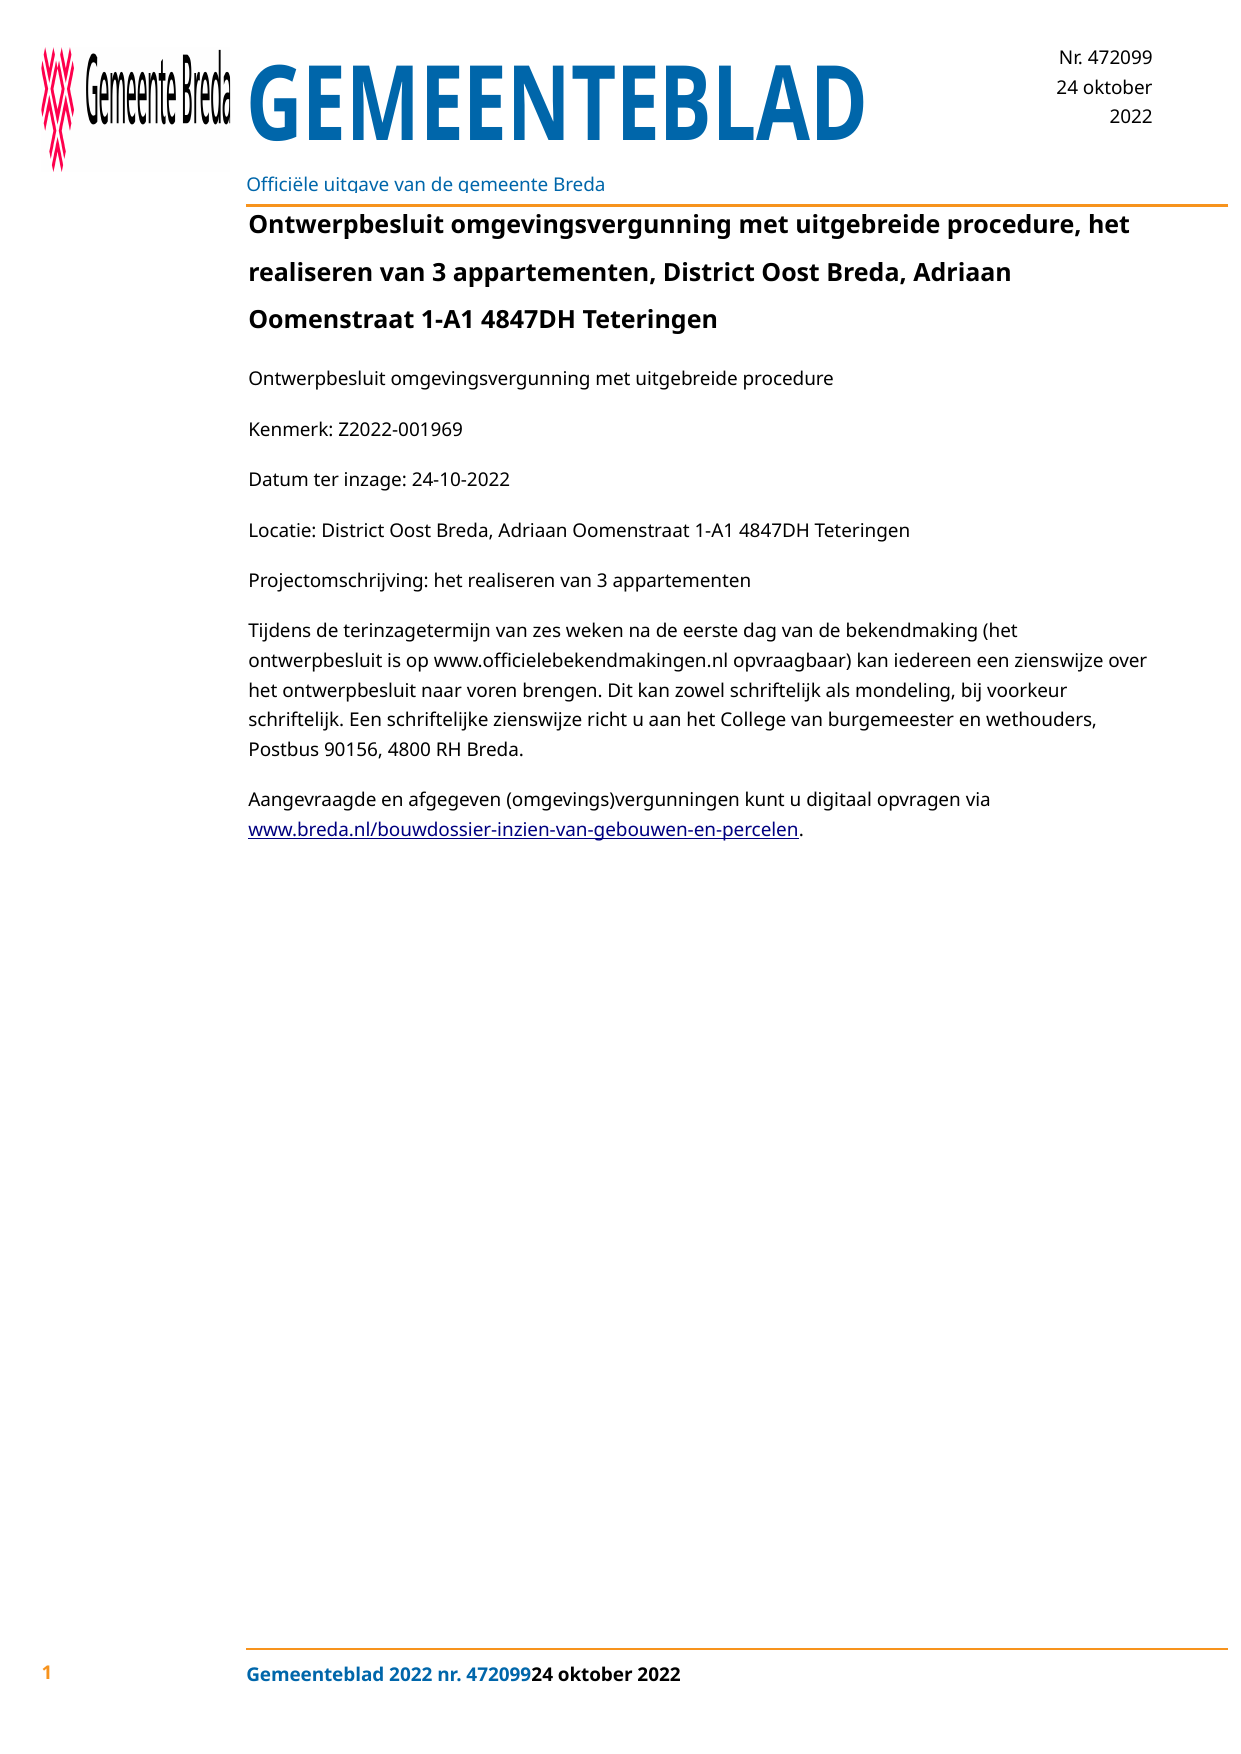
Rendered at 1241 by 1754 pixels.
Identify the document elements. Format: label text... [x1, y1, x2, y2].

picture [41, 47, 231, 172]
text Kenmerk: Z2022-001969 [248, 416, 1152, 442]
text Aangevraagde en afgegeven (omgevings)vergunningen kunt u digitaal opvragen via www.breda.nl/bouwdossier-inzien-van-gebouwen-en-percelen. [248, 786, 1152, 842]
text Locatie: District Oost Breda, Adriaan Oomenstraat 1-A1 4847DH Teteringen [248, 517, 1152, 542]
text Ontwerpbesluit omgevingsvergunning met uitgebreide procedure [248, 366, 1152, 391]
text Tijdens de terinzagetermijn van zes weken na de eerste dag van de bekendmaking (het ontwerpbesluit is op www.officielebekendmakingen.nl opvraagbaar) kan iedereen een zienswijze over het ontwerpbesluit naar voren brengen. Dit kan zowel schriftelijk als mondeling, bij voorkeur schriftelijk. Een schriftelijke zienswijze richt u aan het College van burgemeester en wethouders, Postbus 90156, 4800 RH Breda. [248, 618, 1152, 762]
text Datum ter inzage: 24-10-2022 [248, 466, 1152, 492]
text Ontwerpbesluit omgevingsvergunning met uitgebreide procedure, het realiseren van 3 appartementen, District Oost Breda, Adriaan Oomenstraat 1-A1 4847DH Teteringen [248, 207, 1152, 336]
text Projectomschrijving: het realiseren van 3 appartementen [248, 567, 1152, 593]
